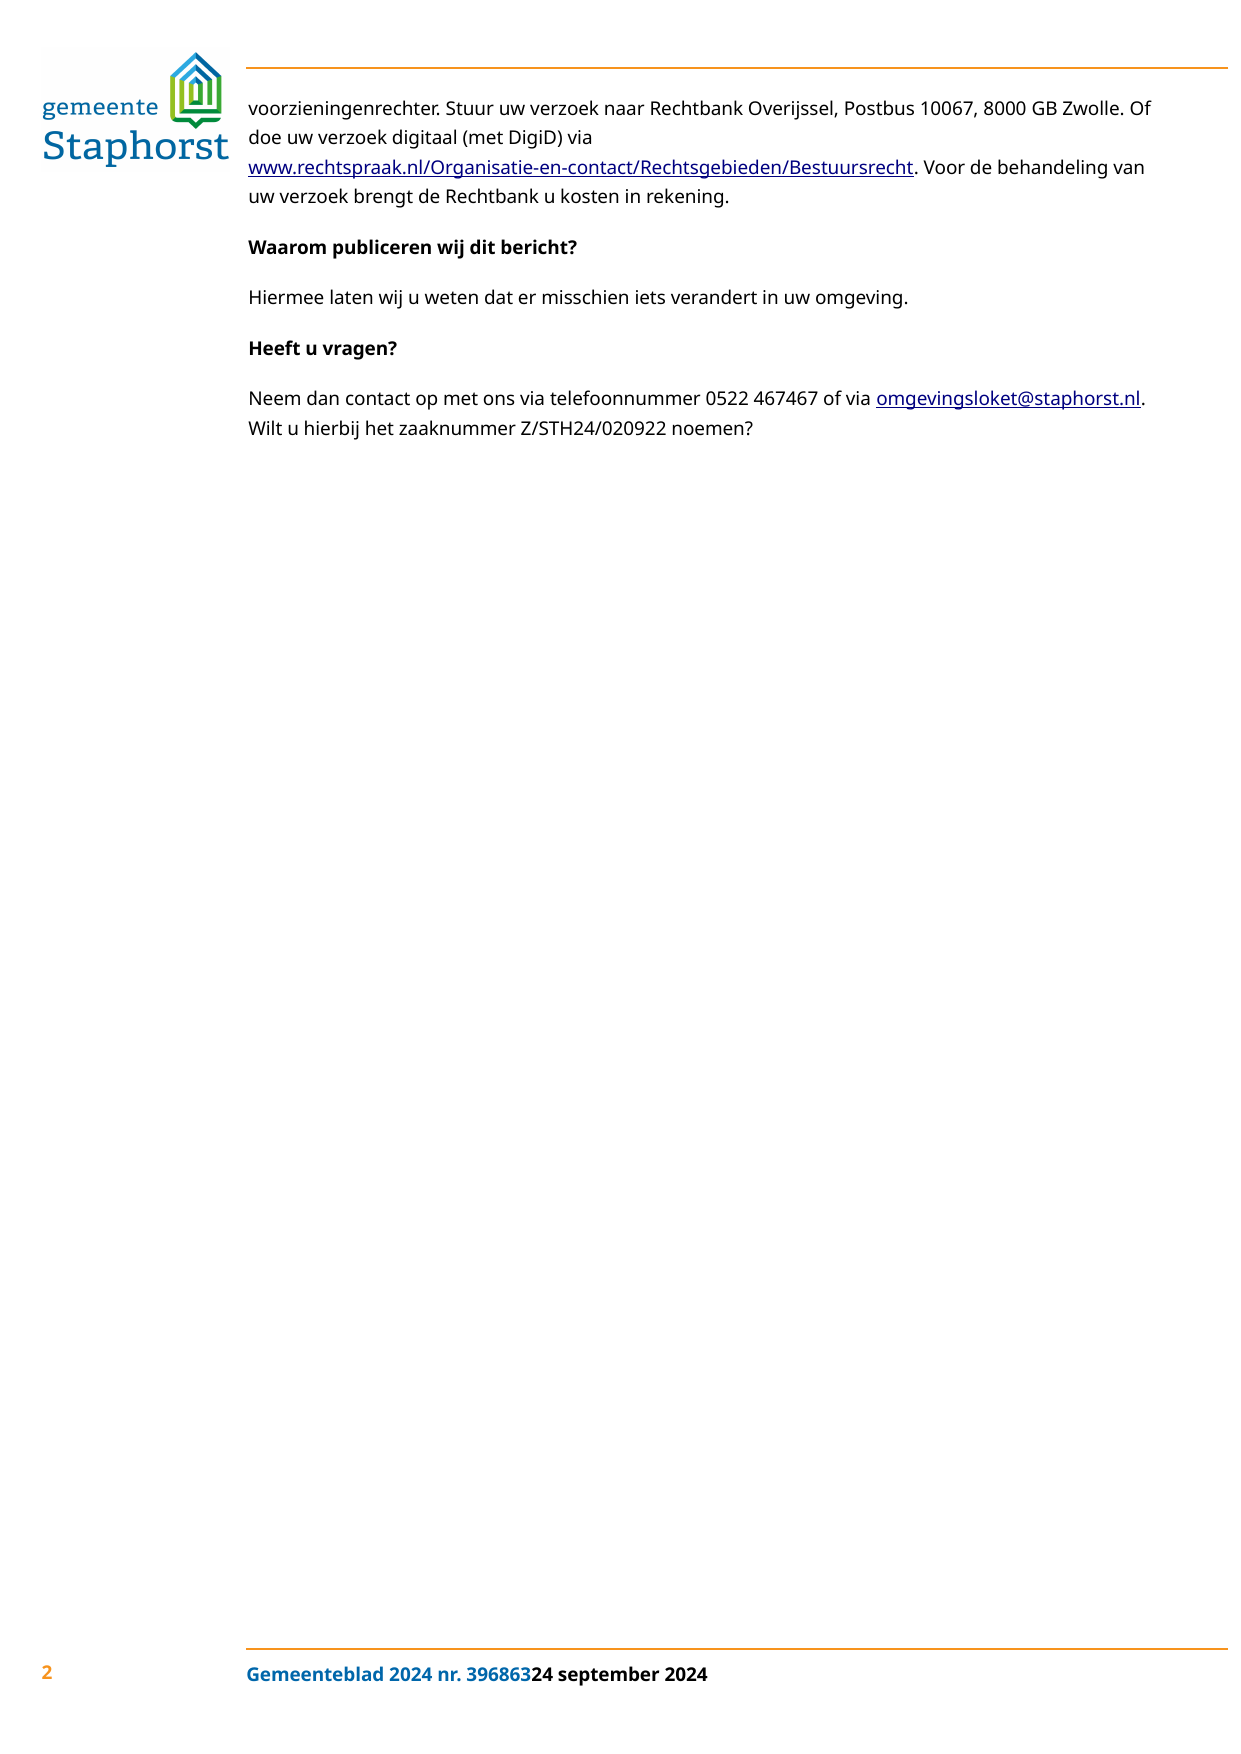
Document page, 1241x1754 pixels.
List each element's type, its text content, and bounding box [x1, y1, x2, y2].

text Neem dan contact op met ons via telefoonnummer 0522 467467 of via omgevingsloket@staphorst.nl. Wilt u hierbij het zaaknummer Z/STH24/020922 noemen? [248, 385, 1152, 441]
text Hiermee laten wij u weten dat er misschien iets verandert in uw omgeving. [248, 284, 1152, 310]
text voorzieningenrechter. Stuur uw verzoek naar Rechtbank Overijssel, Postbus 10067, 8000 GB Zwolle. Of doe uw verzoek digitaal (met DigiD) via www.rechtspraak.nl/Organisatie-en-contact/Rechtsgebieden/Bestuursrecht. Voor de behandeling van uw verzoek brengt de Rechtbank u kosten in rekening. [248, 95, 1152, 209]
picture [41, 47, 231, 172]
text Waarom publiceren wij dit bericht? [248, 234, 1152, 260]
text Heeft u vragen? [248, 335, 1152, 361]
